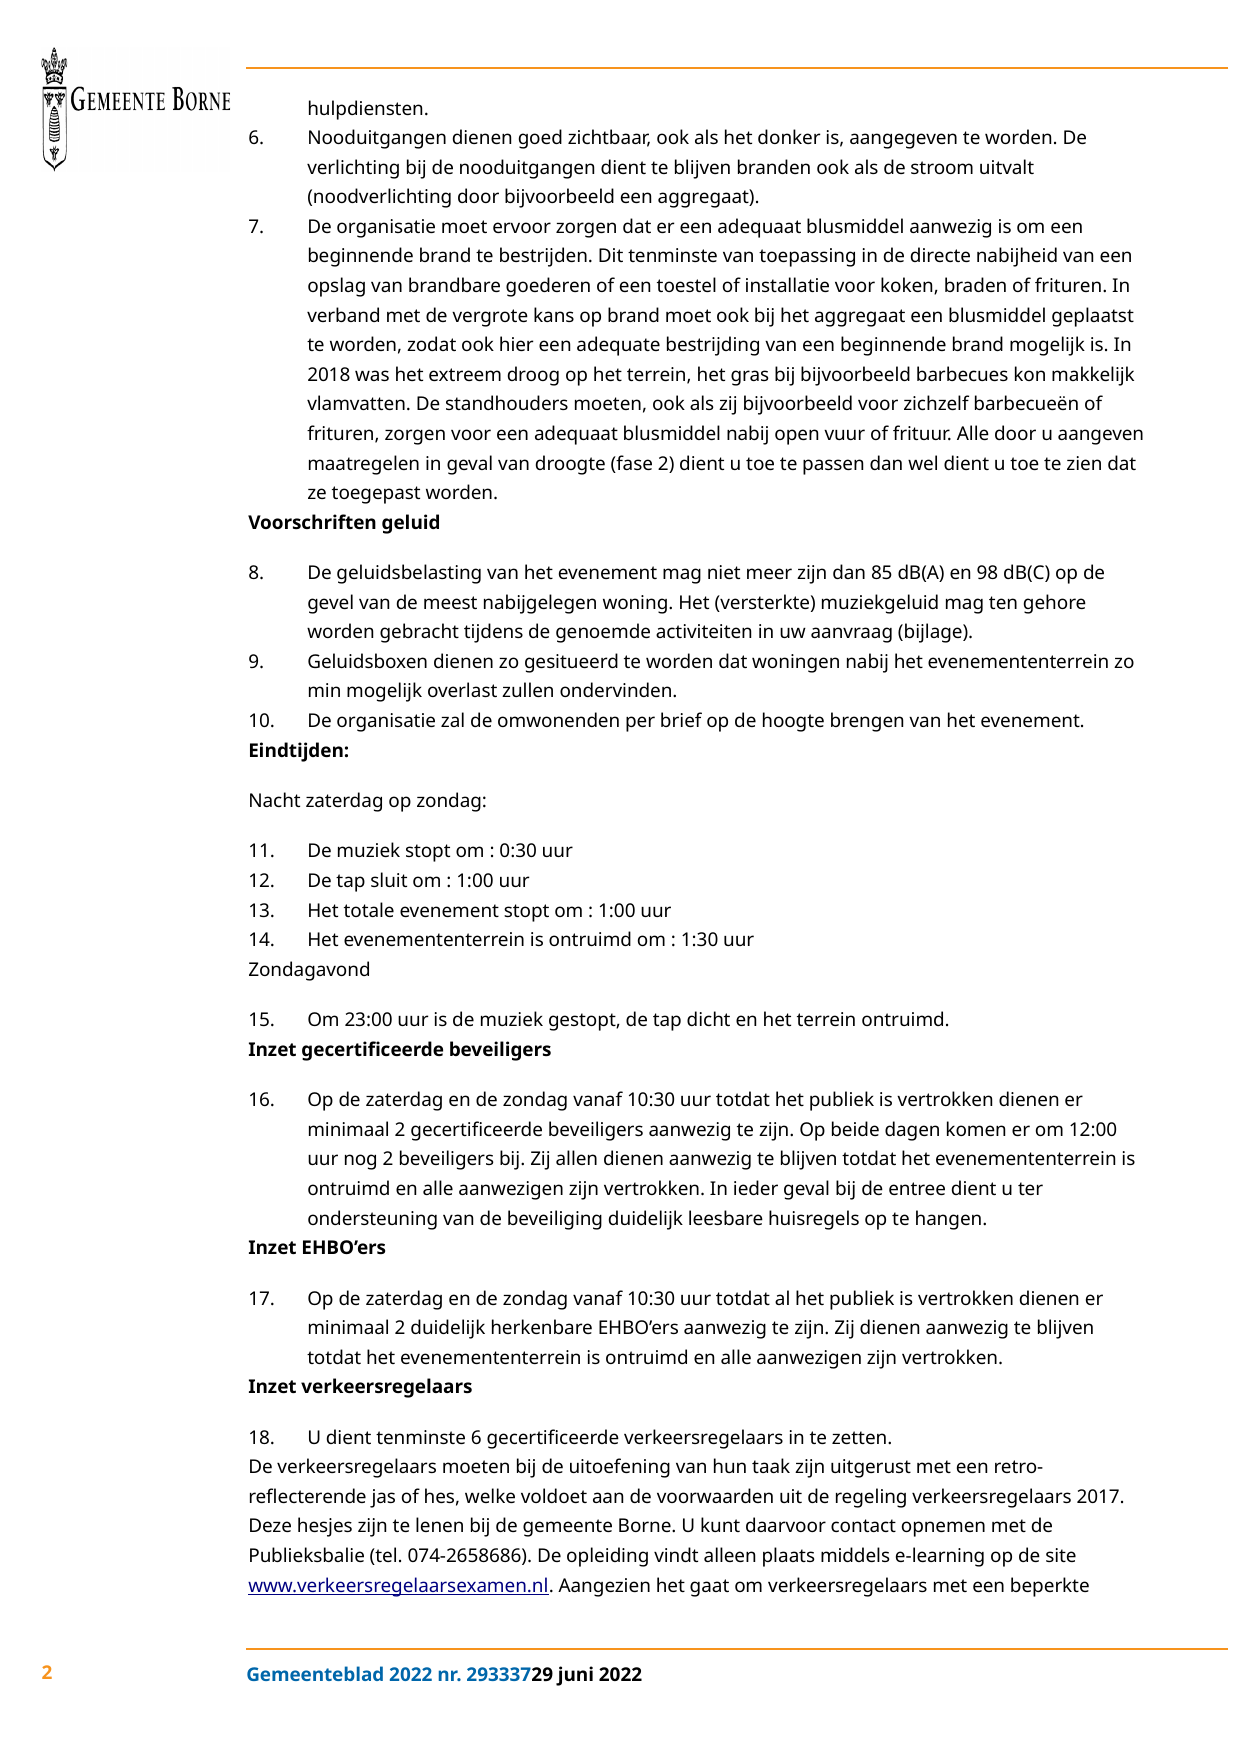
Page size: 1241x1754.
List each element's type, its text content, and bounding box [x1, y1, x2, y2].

list U dient tenminste 6 gecertificeerde verkeersregelaars in te zetten. [248, 1424, 1152, 1450]
text Zondagavond [248, 956, 1152, 982]
text Eindtijden: [248, 737, 1152, 763]
list Nooduitgangen dienen goed zichtbaar, ook als het donker is, aangegeven te worden. De verlichting bij de nooduitgangen dient te blijven branden ook als de stroom uitvalt (noodverlichting door bijvoorbeeld een aggregaat). [248, 124, 1152, 209]
list De muziek stopt om : 0:30 uur [248, 838, 1152, 863]
list De tap sluit om : 1:00 uur [248, 867, 1152, 893]
list hulpdiensten. [248, 95, 1152, 121]
list De geluidsbelasting van het evenement mag niet meer zijn dan 85 dB(A) en 98 dB(C) op de gevel van de meest nabijgelegen woning. Het (versterkte) muziekgeluid mag ten gehore worden gebracht tijdens de genoemde activiteiten in uw aanvraag (bijlage). [248, 559, 1152, 644]
list Op de zaterdag en de zondag vanaf 10:30 uur totdat het publiek is vertrokken dienen er minimaal 2 gecertificeerde beveiligers aanwezig te zijn. Op beide dagen komen er om 12:00 uur nog 2 beveiligers bij. Zij allen dienen aanwezig te blijven totdat het evenemententerrein is ontruimd en alle aanwezigen zijn vertrokken. In ieder geval bij de entree dient u ter ondersteuning van de beveiliging duidelijk leesbare huisregels op te hangen. [248, 1086, 1152, 1231]
list Om 23:00 uur is de muziek gestopt, de tap dicht en het terrein ontruimd. [248, 1006, 1152, 1032]
list Het totale evenement stopt om : 1:00 uur [248, 897, 1152, 923]
list Op de zaterdag en de zondag vanaf 10:30 uur totdat al het publiek is vertrokken dienen er minimaal 2 duidelijk herkenbare EHBO’ers aanwezig te zijn. Zij dienen aanwezig te blijven totdat het evenemententerrein is ontruimd en alle aanwezigen zijn vertrokken. [248, 1285, 1152, 1370]
text Nacht zaterdag op zondag: [248, 787, 1152, 813]
text Inzet verkeersregelaars [248, 1373, 1152, 1399]
text Inzet gecertificeerde beveiligers [248, 1036, 1152, 1062]
text De verkeersregelaars moeten bij de uitoefening van hun taak zijn uitgerust met een retro-reflecterende jas of hes, welke voldoet aan de voorwaarden uit de regeling verkeersregelaars 2017. Deze hesjes zijn te lenen bij de gemeente Borne. U kunt daarvoor contact opnemen met de Publieksbalie (tel. 074-2658686). De opleiding vindt alleen plaats middels e-learning op de site www.verkeersregelaarsexamen.nl. Aangezien het gaat om verkeersregelaars met een beperkte [248, 1453, 1152, 1598]
text Inzet EHBO’ers [248, 1234, 1152, 1260]
list Het evenemententerrein is ontruimd om : 1:30 uur [248, 926, 1152, 952]
list De organisatie zal de omwonenden per brief op de hoogte brengen van het evenement. [248, 707, 1152, 733]
list Geluidsboxen dienen zo gesitueerd te worden dat woningen nabij het evenemententerrein zo min mogelijk overlast zullen ondervinden. [248, 648, 1152, 703]
text Voorschriften geluid [248, 509, 1152, 535]
list De organisatie moet ervoor zorgen dat er een adequaat blusmiddel aanwezig is om een beginnende brand te bestrijden. Dit tenminste van toepassing in de directe nabijheid van een opslag van brandbare goederen of een toestel of installatie voor koken, braden of frituren. In verband met de vergrote kans op brand moet ook bij het aggregaat een blusmiddel geplaatst te worden, zodat ook hier een adequate bestrijding van een beginnende brand mogelijk is. In 2018 was het extreem droog op het terrein, het gras bij bijvoorbeeld barbecues kon makkelijk vlamvatten. De standhouders moeten, ook als zij bijvoorbeeld voor zichzelf barbecueën of frituren, zorgen voor een adequaat blusmiddel nabij open vuur of frituur. Alle door u aangeven maatregelen in geval van droogte (fase 2) dient u toe te passen dan wel dient u toe te zien dat ze toegepast worden. [248, 213, 1152, 505]
picture [41, 47, 231, 172]
